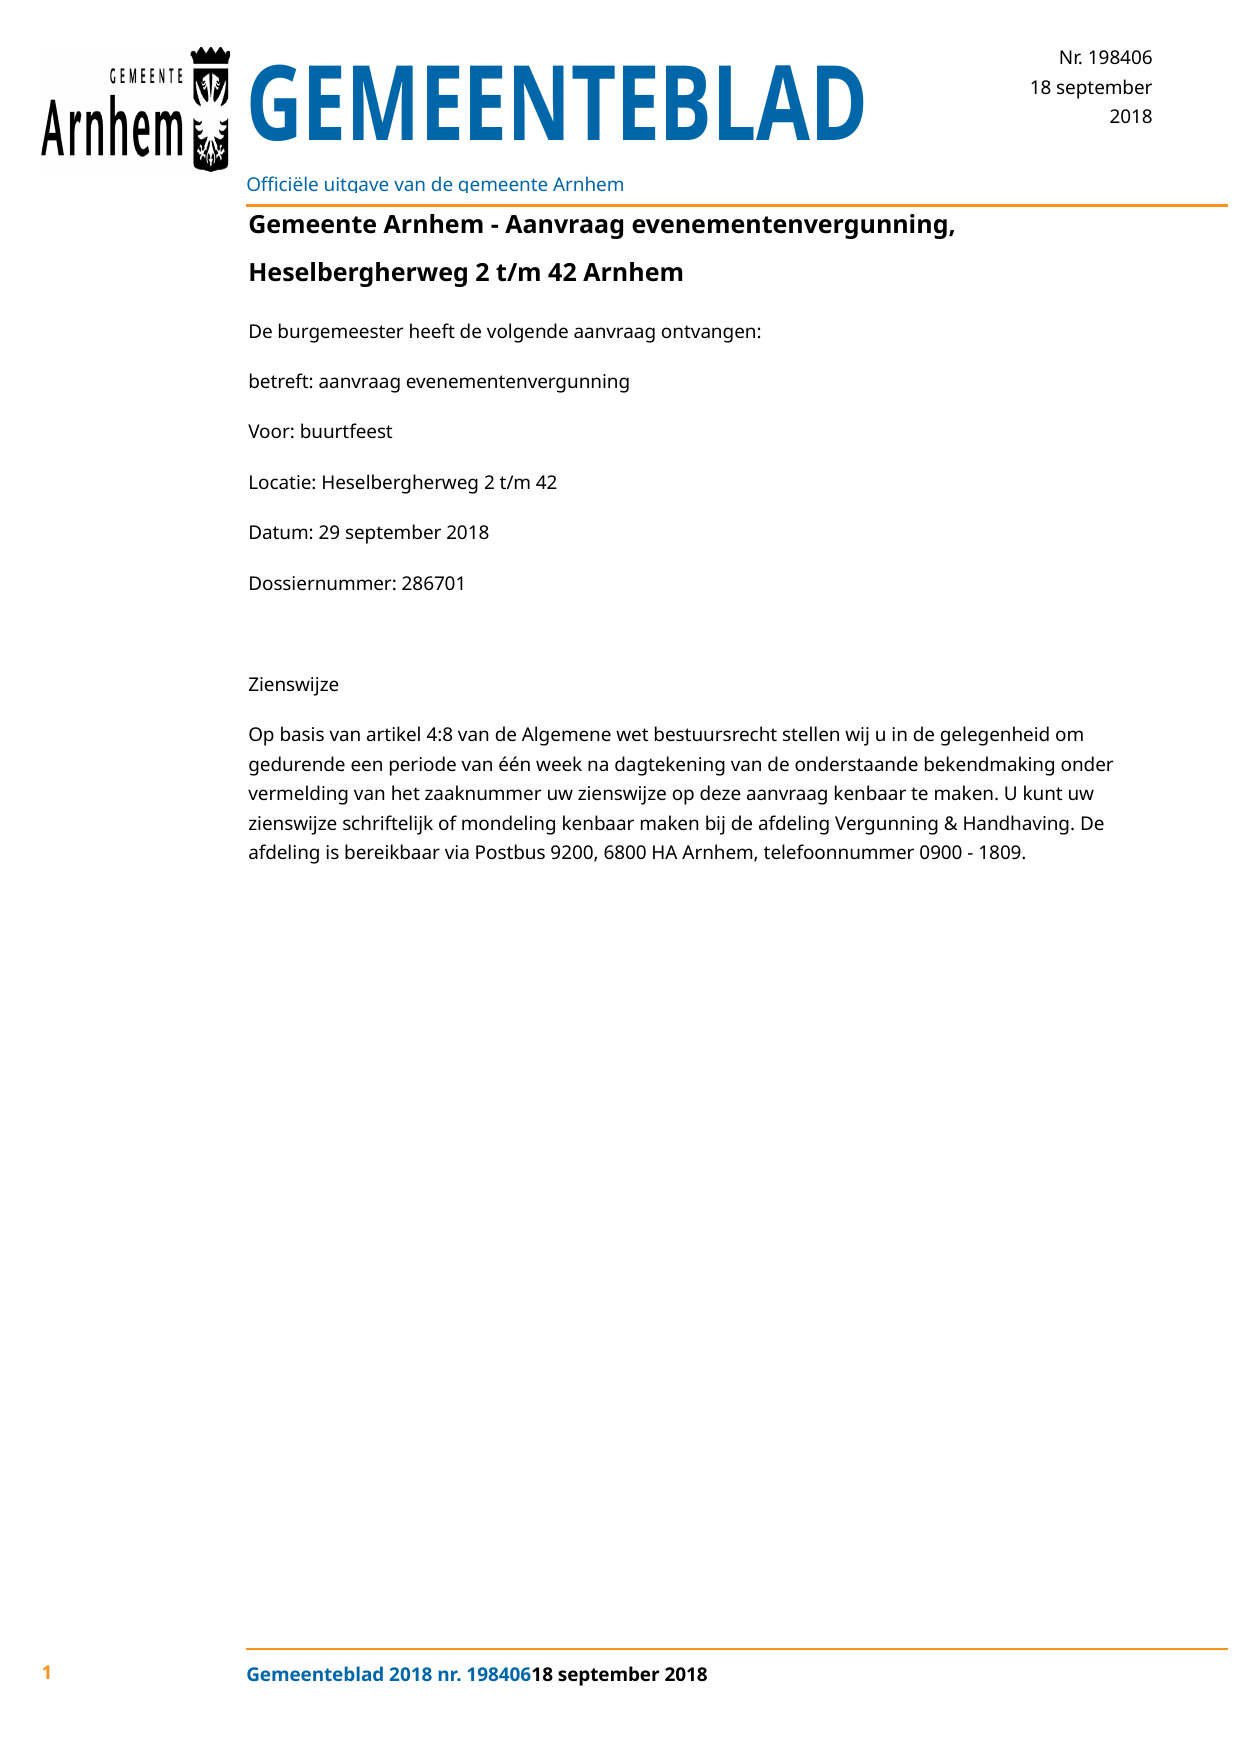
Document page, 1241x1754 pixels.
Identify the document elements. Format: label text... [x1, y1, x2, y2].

text De burgemeester heeft de volgende aanvraag ontvangen: [248, 318, 1152, 344]
text Op basis van artikel 4:8 van de Algemene wet bestuursrecht stellen wij u in de gelegenheid om gedurende een periode van één week na dagtekening van de onderstaande bekendmaking onder vermelding van het zaaknummer uw zienswijze op deze aanvraag kenbaar te maken. U kunt uw zienswijze schriftelijk of mondeling kenbaar maken bij de afdeling Vergunning & Handhaving. De afdeling is bereikbaar via Postbus 9200, 6800 HA Arnhem, telefoonnummer 0900 - 1809. [248, 721, 1152, 865]
text Gemeente Arnhem - Aanvraag evenementenvergunning, Heselbergherweg 2 t/m 42 Arnhem [248, 207, 1152, 288]
text Zienswijze [248, 671, 1152, 697]
text Dossiernummer: 286701 [248, 570, 1152, 596]
text Voor: buurtfeest [248, 419, 1152, 444]
picture [41, 47, 231, 172]
text Datum: 29 september 2018 [248, 519, 1152, 545]
text betreft: aanvraag evenementenvergunning [248, 368, 1152, 394]
text Locatie: Heselbergherweg 2 t/m 42 [248, 469, 1152, 495]
